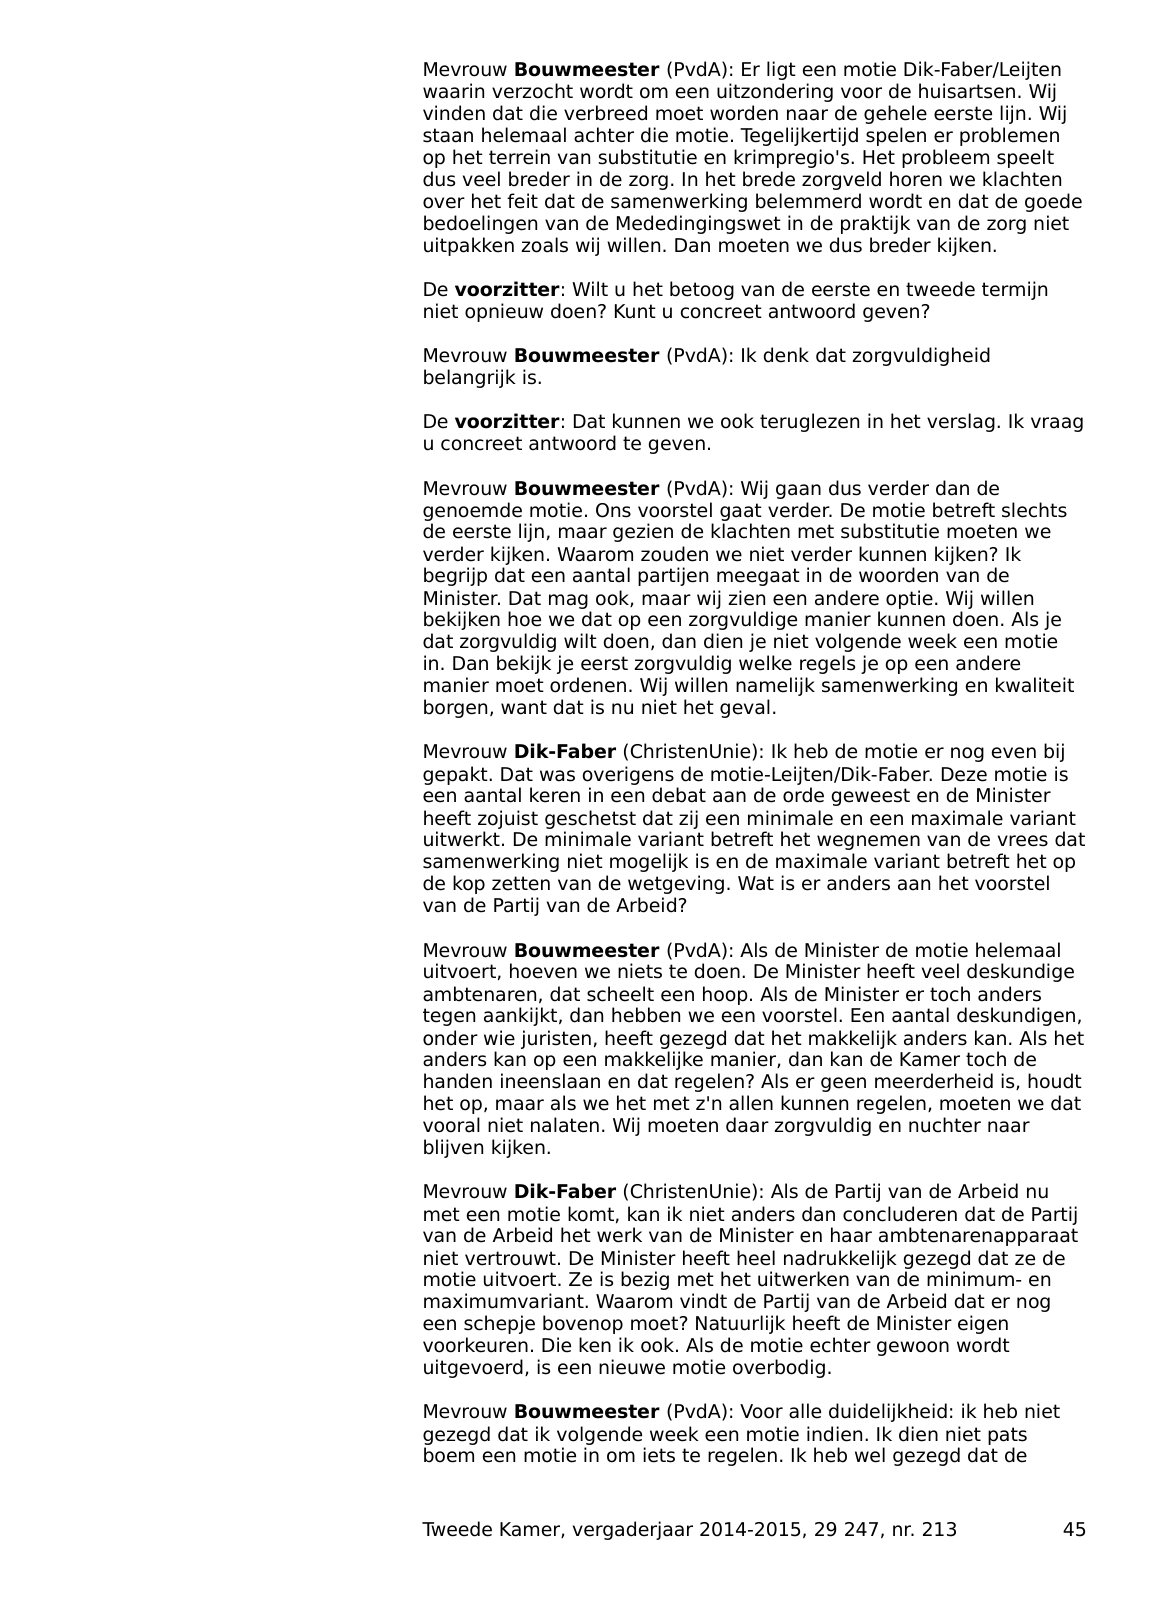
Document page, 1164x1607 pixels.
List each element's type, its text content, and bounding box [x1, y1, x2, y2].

text Mevrouw Bouwmeester (PvdA): Wij gaan dus verder dan de genoemde motie. Ons voorstel gaat verder. De motie betreft slechts de eerste lijn, maar gezien de klachten met substitutie moeten we verder kijken. Waarom zouden we niet verder kunnen kijken? Ik begrijp dat een aantal partijen meegaat in de woorden van de Minister. Dat mag ook, maar wij zien een andere optie. Wij willen bekijken hoe we dat op een zorgvuldige manier kunnen doen. Als je dat zorgvuldig wilt doen, dan dien je niet volgende week een motie in. Dan bekijk je eerst zorgvuldig welke regels je op een andere manier moet ordenen. Wij willen namelijk samenwerking en kwaliteit borgen, want dat is nu niet het geval. [422, 477, 1087, 719]
text Mevrouw Dik-Faber (ChristenUnie): Als de Partij van de Arbeid nu met een motie komt, kan ik niet anders dan concluderen dat de Partij van de Arbeid het werk van de Minister en haar ambtenarenapparaat niet vertrouwt. De Minister heeft heel nadrukkelijk gezegd dat ze de motie uitvoert. Ze is bezig met het uitwerken van de minimum- en maximumvariant. Waarom vindt de Partij van de Arbeid dat er nog een schepje bovenop moet? Natuurlijk heeft de Minister eigen voorkeuren. Die ken ik ook. Als de motie echter gewoon wordt uitgevoerd, is een nieuwe motie overbodig. [422, 1181, 1087, 1379]
text Mevrouw Dik-Faber (ChristenUnie): Ik heb de motie er nog even bij gepakt. Dat was overigens de motie-Leijten/Dik-Faber. Deze motie is een aantal keren in een debat aan de orde geweest en de Minister heeft zojuist geschetst dat zij een minimale en een maximale variant uitwerkt. De minimale variant betreft het wegnemen van de vrees dat samenwerking niet mogelijk is en de maximale variant betreft het op de kop zetten van de wetgeving. Wat is er anders aan het voorstel van de Partij van de Arbeid? [422, 741, 1087, 917]
text Mevrouw Bouwmeester (PvdA): Als de Minister de motie helemaal uitvoert, hoeven we niets te doen. De Minister heeft veel deskundige ambtenaren, dat scheelt een hoop. Als de Minister er toch anders tegen aankijkt, dan hebben we een voorstel. Een aantal deskundigen, onder wie juristen, heeft gezegd dat het makkelijk anders kan. Als het anders kan op een makkelijke manier, dan kan de Kamer toch de handen ineenslaan en dat regelen? Als er geen meerderheid is, houdt het op, maar als we het met z'n allen kunnen regelen, moeten we dat vooral niet nalaten. Wij moeten daar zorgvuldig en nuchter naar blijven kijken. [422, 939, 1087, 1159]
text De voorzitter: Dat kunnen we ook teruglezen in het verslag. Ik vraag u concreet antwoord te geven. [422, 411, 1087, 455]
text Mevrouw Bouwmeester (PvdA): Ik denk dat zorgvuldigheid belangrijk is. [422, 345, 1087, 389]
text Mevrouw Bouwmeester (PvdA): Er ligt een motie Dik-Faber/Leijten waarin verzocht wordt om een uitzondering voor de huisartsen. Wij vinden dat die verbreed moet worden naar de gehele eerste lijn. Wij staan helemaal achter die motie. Tegelijkertijd spelen er problemen op het terrein van substitutie en krimpregio's. Het probleem speelt dus veel breder in de zorg. In het brede zorgveld horen we klachten over het feit dat de samenwerking belemmerd wordt en dat de goede bedoelingen van de Mededingingswet in de praktijk van de zorg niet uitpakken zoals wij willen. Dan moeten we dus breder kijken. [422, 59, 1087, 257]
text De voorzitter: Wilt u het betoog van de eerste en tweede termijn niet opnieuw doen? Kunt u concreet antwoord geven? [422, 279, 1087, 323]
text Mevrouw Bouwmeester (PvdA): Voor alle duidelijkheid: ik heb niet gezegd dat ik volgende week een motie indien. Ik dien niet pats boem een motie in om iets te regelen. Ik heb wel gezegd dat de [422, 1401, 1087, 1467]
